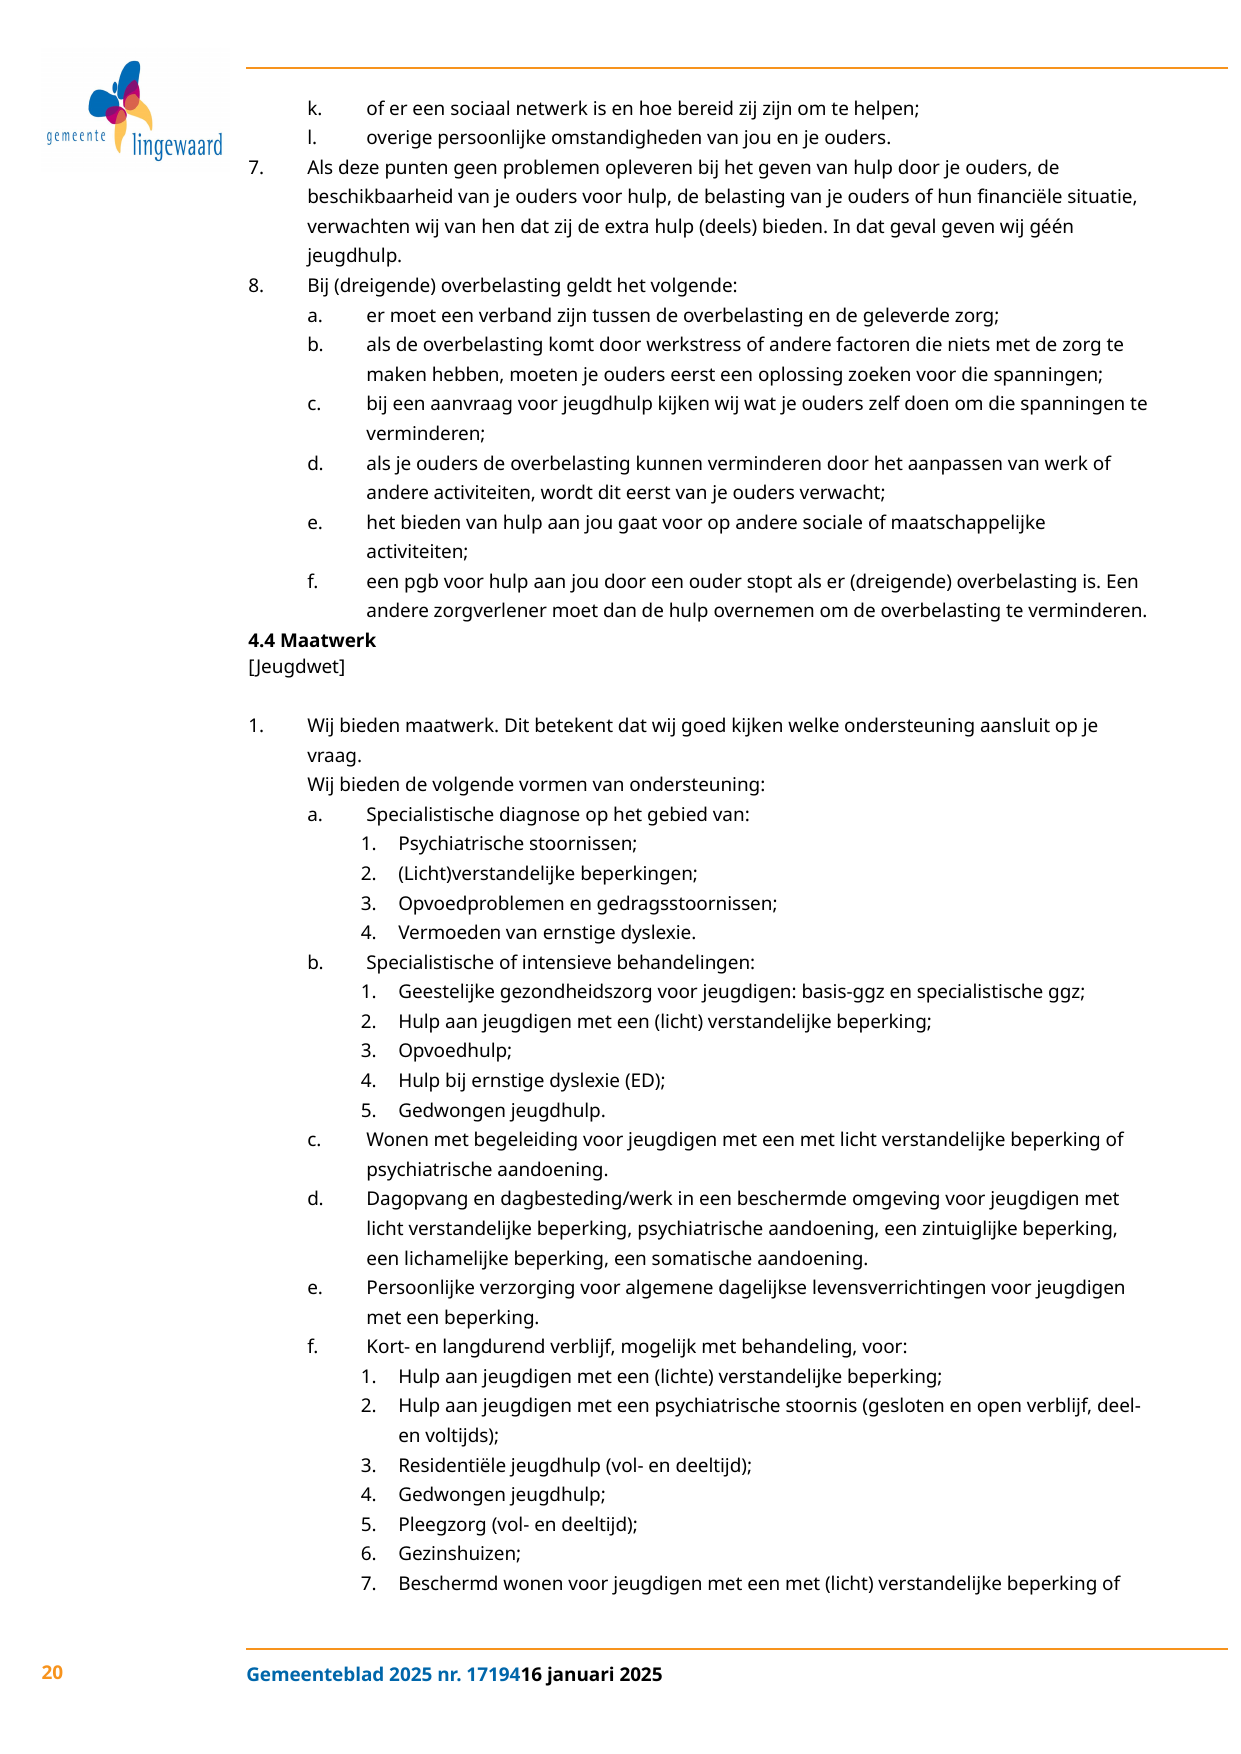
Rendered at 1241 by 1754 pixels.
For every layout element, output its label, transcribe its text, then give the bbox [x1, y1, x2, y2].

list Wij bieden maatwerk. Dit betekent dat wij goed kijken welke ondersteuning aansluit op je vraag. [248, 712, 1152, 767]
list Als deze punten geen problemen opleveren bij het geven van hulp door je ouders, de beschikbaarheid van je ouders voor hulp, de belasting van je ouders of hun financiële situatie, verwachten wij van hen dat zij de extra hulp (deels) bieden. In dat geval geven wij géén jeugdhulp. [248, 154, 1152, 268]
list Geestelijke gezondheidszorg voor jeugdigen: basis-ggz en specialistische ggz; [361, 978, 1152, 1004]
list (Licht)verstandelijke beperkingen; [361, 860, 1152, 886]
list als je ouders de overbelasting kunnen verminderen door het aanpassen van werk of andere activiteiten, wordt dit eerst van je ouders verwacht; [307, 450, 1152, 505]
list Gedwongen jeugdhulp. [361, 1097, 1152, 1122]
list Specialistische diagnose op het gebied van: [307, 801, 1152, 827]
list Dagopvang en dagbesteding/werk in een beschermde omgeving voor jeugdigen met licht verstandelijke beperking, psychiatrische aandoening, een zintuiglijke beperking, een lichamelijke beperking, een somatische aandoening. [307, 1186, 1152, 1270]
text [Jeugdwet] [248, 653, 1152, 679]
list bij een aanvraag voor jeugdhulp kijken wij wat je ouders zelf doen om die spanningen te verminderen; [307, 391, 1152, 446]
list het bieden van hulp aan jou gaat voor op andere sociale of maatschappelijke activiteiten; [307, 509, 1152, 564]
list Wonen met begeleiding voor jeugdigen met een met licht verstandelijke beperking of psychiatrische aandoening. [307, 1126, 1152, 1182]
text 4.4 Maatwerk [248, 627, 1152, 653]
list Bij (dreigende) overbelasting geldt het volgende: [248, 272, 1152, 298]
list Residentiële jeugdhulp (vol- en deeltijd); [361, 1452, 1152, 1477]
list Opvoedproblemen en gedragsstoornissen; [361, 890, 1152, 915]
list Hulp aan jeugdigen met een (lichte) verstandelijke beperking; [361, 1363, 1152, 1389]
list overige persoonlijke omstandigheden van jou en je ouders. [307, 124, 1152, 150]
list Pleegzorg (vol- en deeltijd); [361, 1511, 1152, 1537]
list Psychiatrische stoornissen; [361, 831, 1152, 856]
list Hulp aan jeugdigen met een psychiatrische stoornis (gesloten en open verblijf, deel- en voltijds); [361, 1393, 1152, 1448]
list Hulp aan jeugdigen met een (licht) verstandelijke beperking; [361, 1008, 1152, 1034]
list als de overbelasting komt door werkstress of andere factoren die niets met de zorg te maken hebben, moeten je ouders eerst een oplossing zoeken voor die spanningen; [307, 331, 1152, 387]
list of er een sociaal netwerk is en hoe bereid zij zijn om te helpen; [307, 95, 1152, 121]
list Opvoedhulp; [361, 1038, 1152, 1063]
list er moet een verband zijn tussen de overbelasting en de geleverde zorg; [307, 302, 1152, 328]
list Specialistische of intensieve behandelingen: [307, 949, 1152, 974]
list Hulp bij ernstige dyslexie (ED); [361, 1067, 1152, 1093]
list een pgb voor hulp aan jou door een ouder stopt als er (dreigende) overbelasting is. Een andere zorgverlener moet dan de hulp overnemen om de overbelasting te verminderen. [307, 568, 1152, 623]
list Vermoeden van ernstige dyslexie. [361, 919, 1152, 945]
picture [41, 47, 231, 172]
list Beschermd wonen voor jeugdigen met een met (licht) verstandelijke beperking of [361, 1570, 1152, 1596]
list Gezinshuizen; [361, 1541, 1152, 1566]
list Persoonlijke verzorging voor algemene dagelijkse levensverrichtingen voor jeugdigen met een beperking. [307, 1274, 1152, 1329]
list Wij bieden de volgende vormen van ondersteuning: [248, 771, 1152, 797]
list Gedwongen jeugdhulp; [361, 1481, 1152, 1507]
list Kort- en langdurend verblijf, mogelijk met behandeling, voor: [307, 1333, 1152, 1359]
